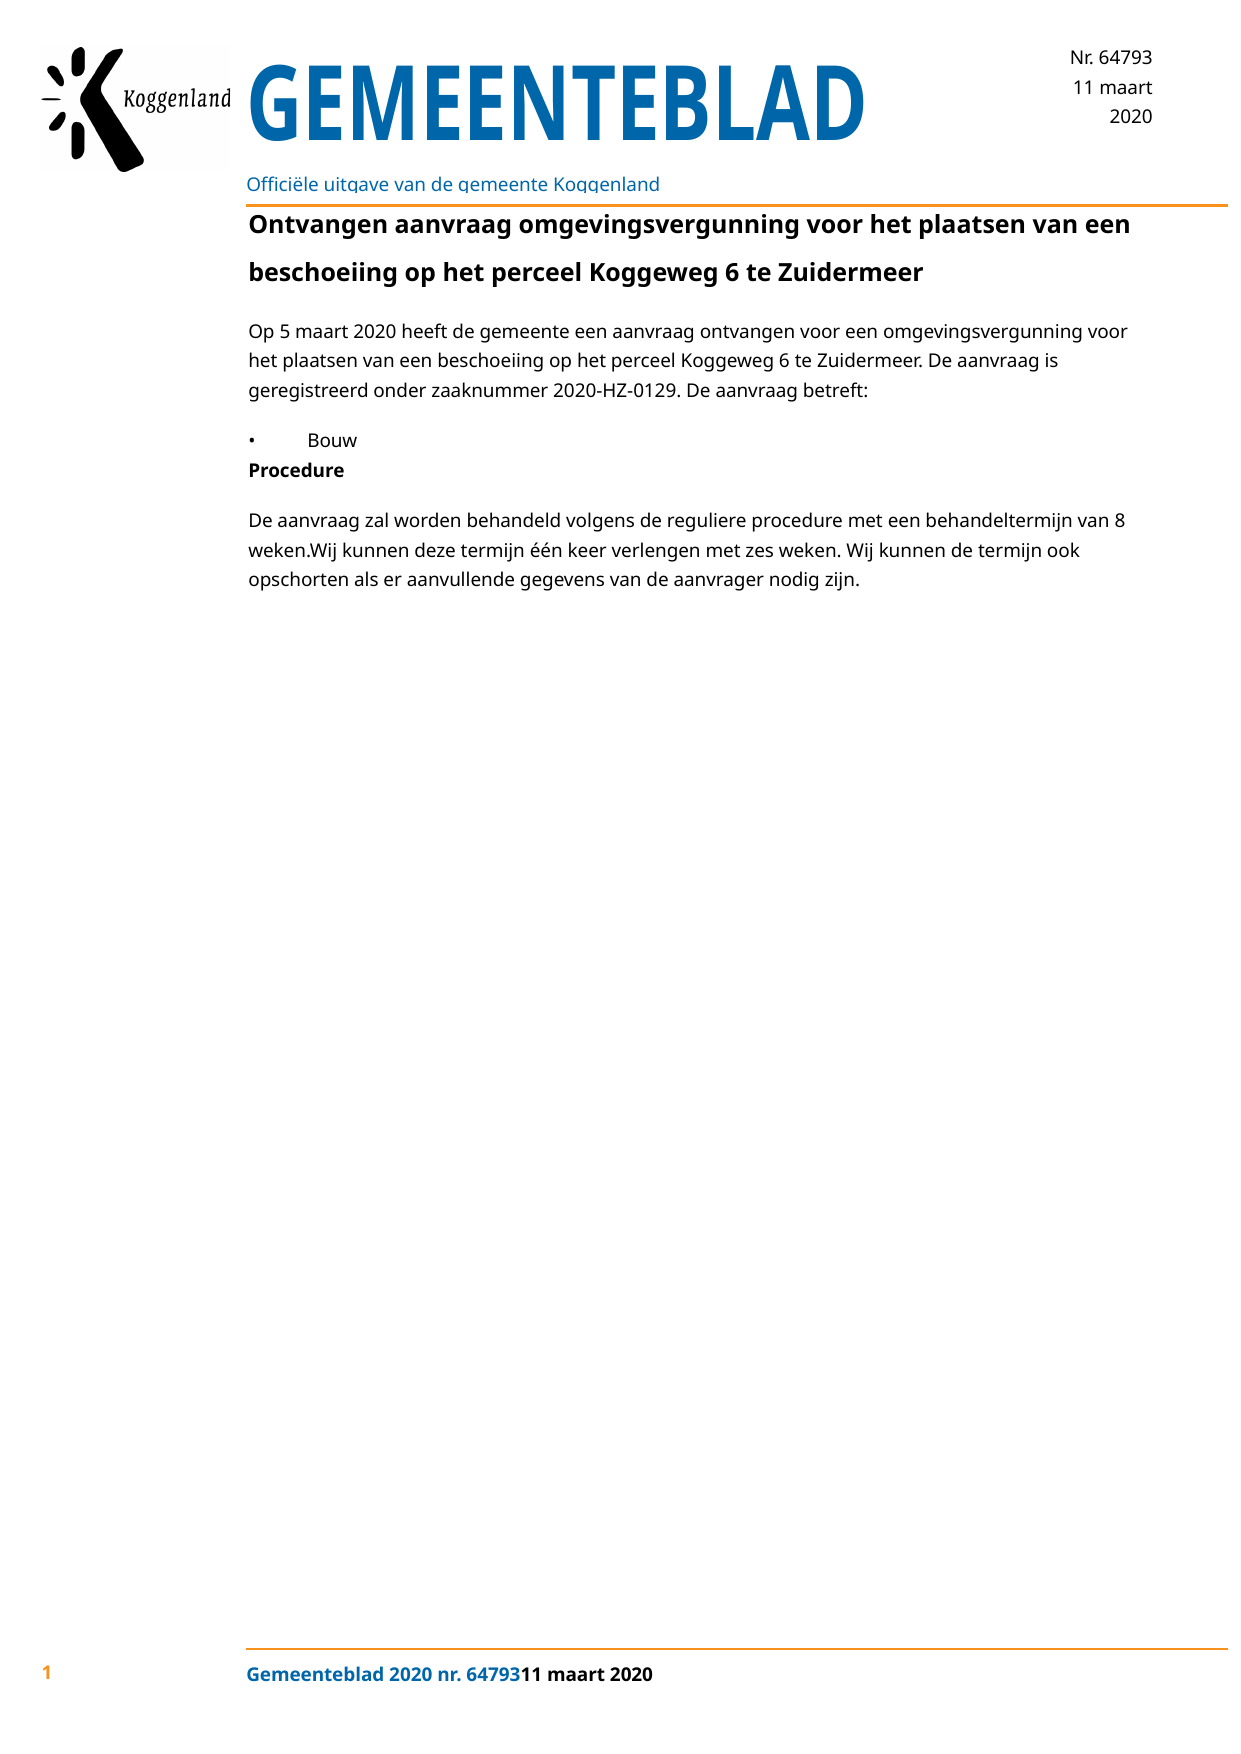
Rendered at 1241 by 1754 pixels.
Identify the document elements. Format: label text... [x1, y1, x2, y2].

text Procedure [248, 457, 1152, 483]
list Bouw [248, 427, 1152, 453]
picture [41, 47, 231, 172]
text Op 5 maart 2020 heeft de gemeente een aanvraag ontvangen voor een omgevingsvergunning voor het plaatsen van een beschoeiing op het perceel Koggeweg 6 te Zuidermeer. De aanvraag is geregistreerd onder zaaknummer 2020-HZ-0129. De aanvraag betreft: [248, 318, 1152, 403]
text De aanvraag zal worden behandeld volgens de reguliere procedure met een behandeltermijn van 8 weken.Wij kunnen deze termijn één keer verlengen met zes weken. Wij kunnen de termijn ook opschorten als er aanvullende gegevens van de aanvrager nodig zijn. [248, 507, 1152, 592]
text Ontvangen aanvraag omgevingsvergunning voor het plaatsen van een beschoeiing op het perceel Koggeweg 6 te Zuidermeer [248, 207, 1152, 288]
